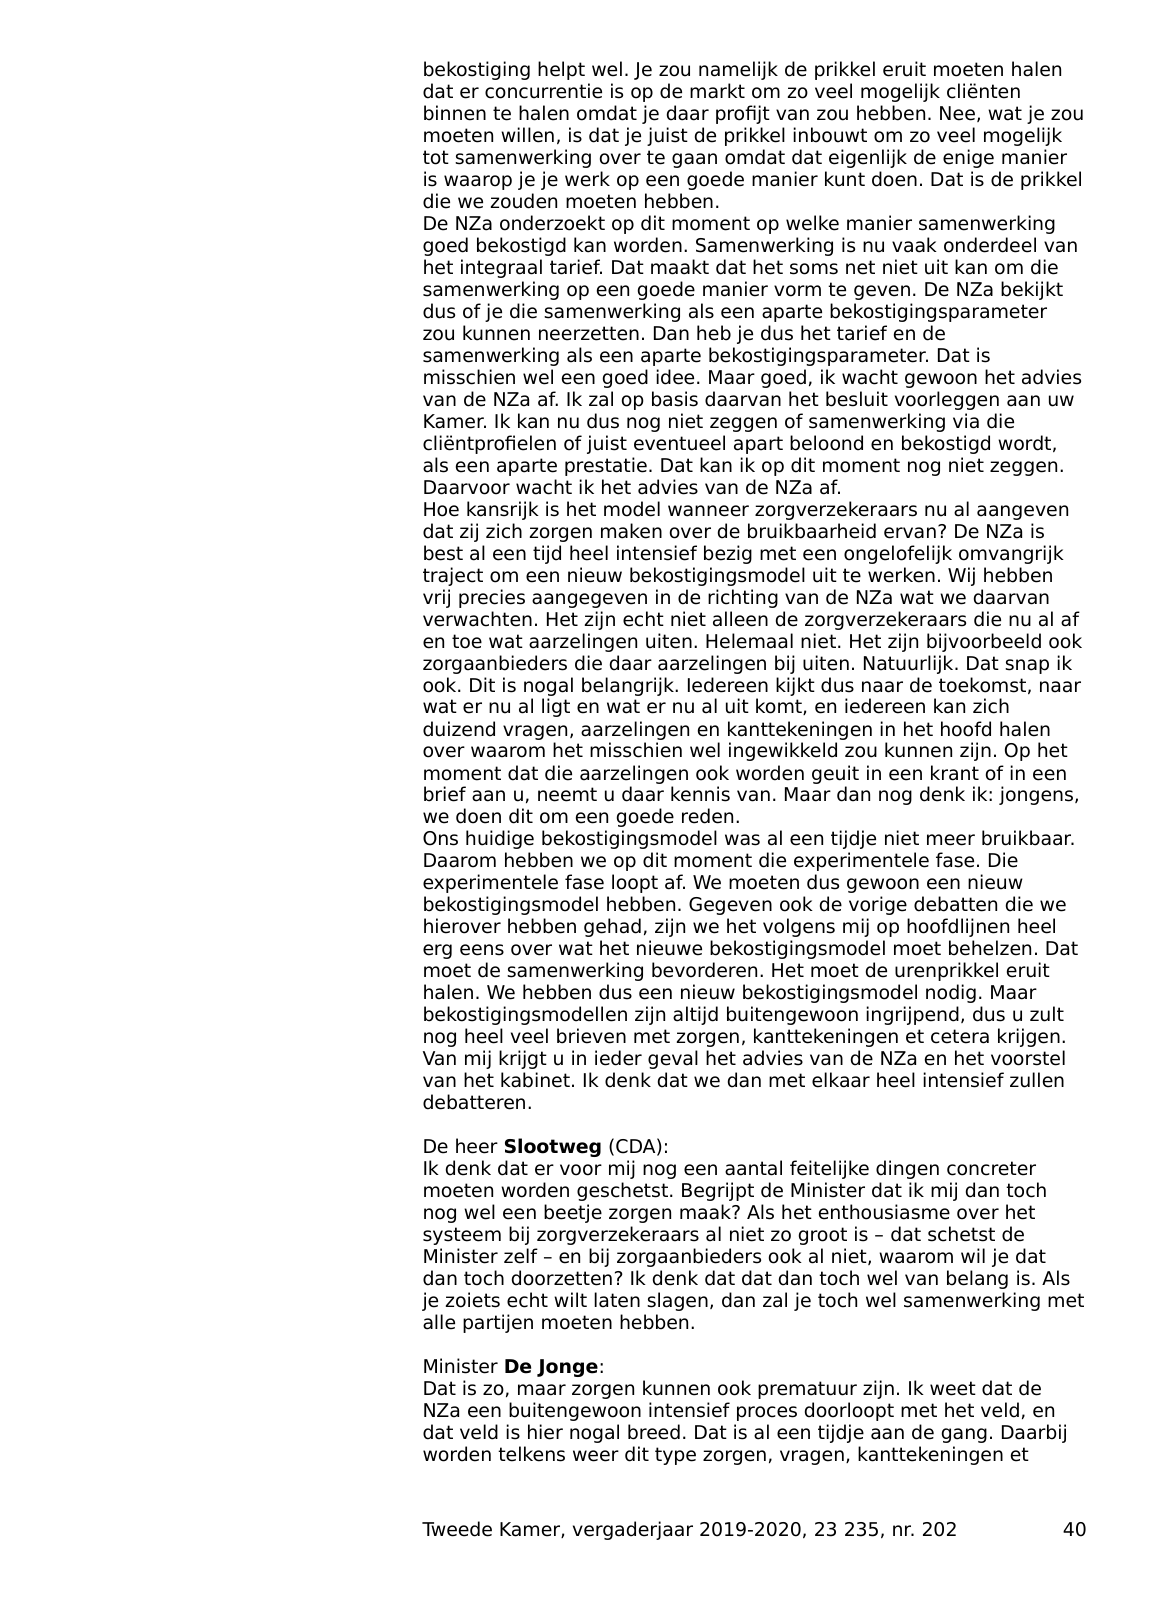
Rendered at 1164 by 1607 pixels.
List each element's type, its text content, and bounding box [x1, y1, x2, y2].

text Ik denk dat er voor mij nog een aantal feitelijke dingen concreter moeten worden geschetst. Begrijpt de Minister dat ik mij dan toch nog wel een beetje zorgen maak? Als het enthousiasme over het systeem bij zorgverzekeraars al niet zo groot is – dat schetst de Minister zelf – en bij zorgaanbieders ook al niet, waarom wil je dat dan toch doorzetten? Ik denk dat dat dan toch wel van belang is. Als je zoiets echt wilt laten slagen, dan zal je toch wel samenwerking met alle partijen moeten hebben. [422, 1158, 1087, 1334]
text Dat is zo, maar zorgen kunnen ook prematuur zijn. Ik weet dat de NZa een buitengewoon intensief proces doorloopt met het veld, en dat veld is hier nogal breed. Dat is al een tijdje aan de gang. Daarbij worden telkens weer dit type zorgen, vragen, kanttekeningen et [422, 1378, 1087, 1466]
text De heer Slootweg (CDA): [422, 1136, 1087, 1158]
text Ons huidige bekostigingsmodel was al een tijdje niet meer bruikbaar. Daarom hebben we op dit moment die experimentele fase. Die experimentele fase loopt af. We moeten dus gewoon een nieuw bekostigingsmodel hebben. Gegeven ook de vorige debatten die we hierover hebben gehad, zijn we het volgens mij op hoofdlijnen heel erg eens over wat het nieuwe bekostigingsmodel moet behelzen. Dat moet de samenwerking bevorderen. Het moet de urenprikkel eruit halen. We hebben dus een nieuw bekostigingsmodel nodig. Maar bekostigingsmodellen zijn altijd buitengewoon ingrijpend, dus u zult nog heel veel brieven met zorgen, kanttekeningen et cetera krijgen. Van mij krijgt u in ieder geval het advies van de NZa en het voorstel van het kabinet. Ik denk dat we dan met elkaar heel intensief zullen debatteren. [422, 828, 1087, 1114]
text Minister De Jonge: [422, 1356, 1087, 1378]
text Hoe kansrijk is het model wanneer zorgverzekeraars nu al aangeven dat zij zich zorgen maken over de bruikbaarheid ervan? De NZa is best al een tijd heel intensief bezig met een ongelofelijk omvangrijk traject om een nieuw bekostigingsmodel uit te werken. Wij hebben vrij precies aangegeven in de richting van de NZa wat we daarvan verwachten. Het zijn echt niet alleen de zorgverzekeraars die nu al af en toe wat aarzelingen uiten. Helemaal niet. Het zijn bijvoorbeeld ook zorgaanbieders die daar aarzelingen bij uiten. Natuurlijk. Dat snap ik ook. Dit is nogal belangrijk. Iedereen kijkt dus naar de toekomst, naar wat er nu al ligt en wat er nu al uit komt, en iedereen kan zich duizend vragen, aarzelingen en kanttekeningen in het hoofd halen over waarom het misschien wel ingewikkeld zou kunnen zijn. Op het moment dat die aarzelingen ook worden geuit in een krant of in een brief aan u, neemt u daar kennis van. Maar dan nog denk ik: jongens, we doen dit om een goede reden. [422, 499, 1087, 828]
text De NZa onderzoekt op dit moment op welke manier samenwerking goed bekostigd kan worden. Samenwerking is nu vaak onderdeel van het integraal tarief. Dat maakt dat het soms net niet uit kan om die samenwerking op een goede manier vorm te geven. De NZa bekijkt dus of je die samenwerking als een aparte bekostigingsparameter zou kunnen neerzetten. Dan heb je dus het tarief en de samenwerking als een aparte bekostigingsparameter. Dat is misschien wel een goed idee. Maar goed, ik wacht gewoon het advies van de NZa af. Ik zal op basis daarvan het besluit voorleggen aan uw Kamer. Ik kan nu dus nog niet zeggen of samenwerking via die cliëntprofielen of juist eventueel apart beloond en bekostigd wordt, als een aparte prestatie. Dat kan ik op dit moment nog niet zeggen. Daarvoor wacht ik het advies van de NZa af. [422, 213, 1087, 499]
text bekostiging helpt wel. Je zou namelijk de prikkel eruit moeten halen dat er concurrentie is op de markt om zo veel mogelijk cliënten binnen te halen omdat je daar profijt van zou hebben. Nee, wat je zou moeten willen, is dat je juist de prikkel inbouwt om zo veel mogelijk tot samenwerking over te gaan omdat dat eigenlijk de enige manier is waarop je je werk op een goede manier kunt doen. Dat is de prikkel die we zouden moeten hebben. [422, 59, 1087, 213]
